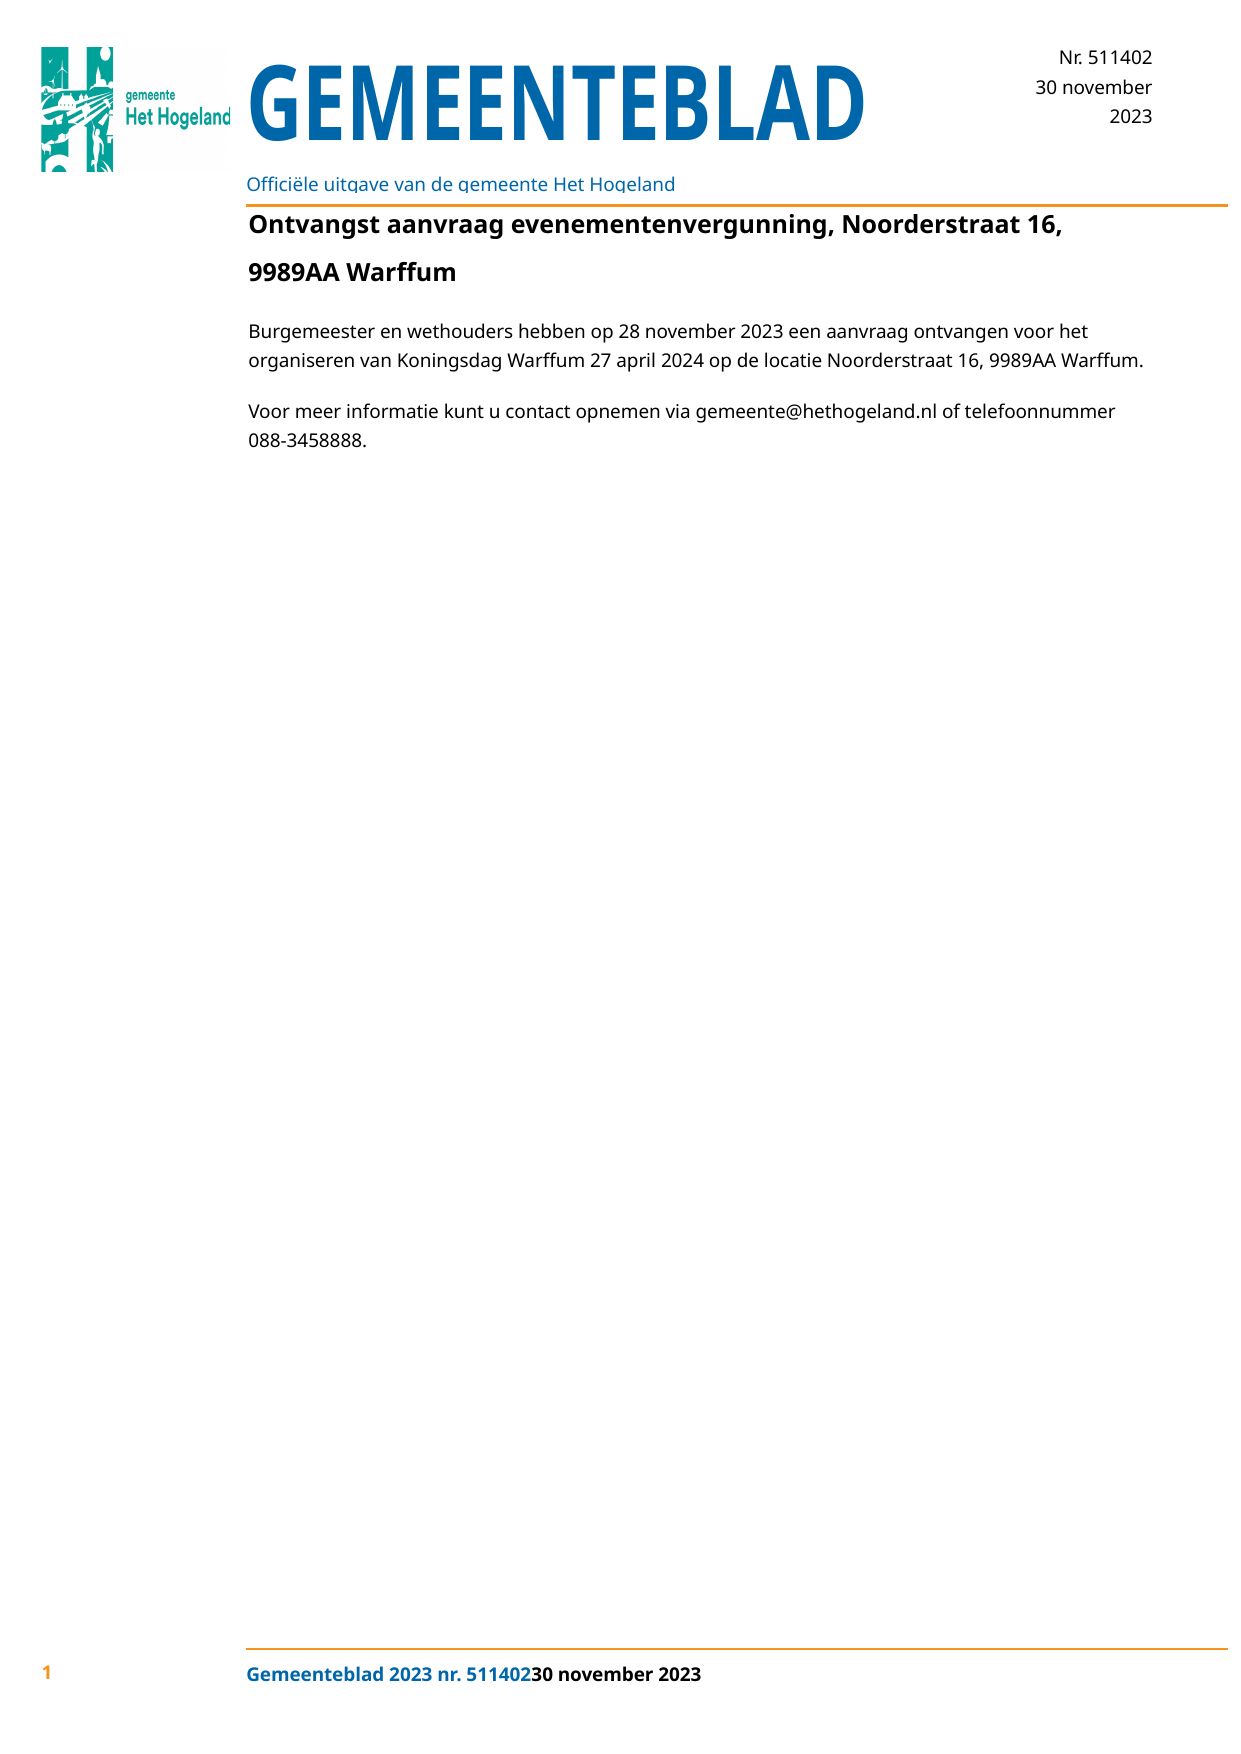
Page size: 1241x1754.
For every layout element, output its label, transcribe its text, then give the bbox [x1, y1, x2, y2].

text Burgemeester en wethouders hebben op 28 november 2023 een aanvraag ontvangen voor het organiseren van Koningsdag Warffum 27 april 2024 op de locatie Noorderstraat 16, 9989AA Warffum. [248, 318, 1152, 373]
text Ontvangst aanvraag evenementenvergunning, Noorderstraat 16, 9989AA Warffum [248, 207, 1152, 288]
text Voor meer informatie kunt u contact opnemen via gemeente@hethogeland.nl of telefoonnummer 088-3458888. [248, 398, 1152, 453]
picture [41, 47, 231, 172]
